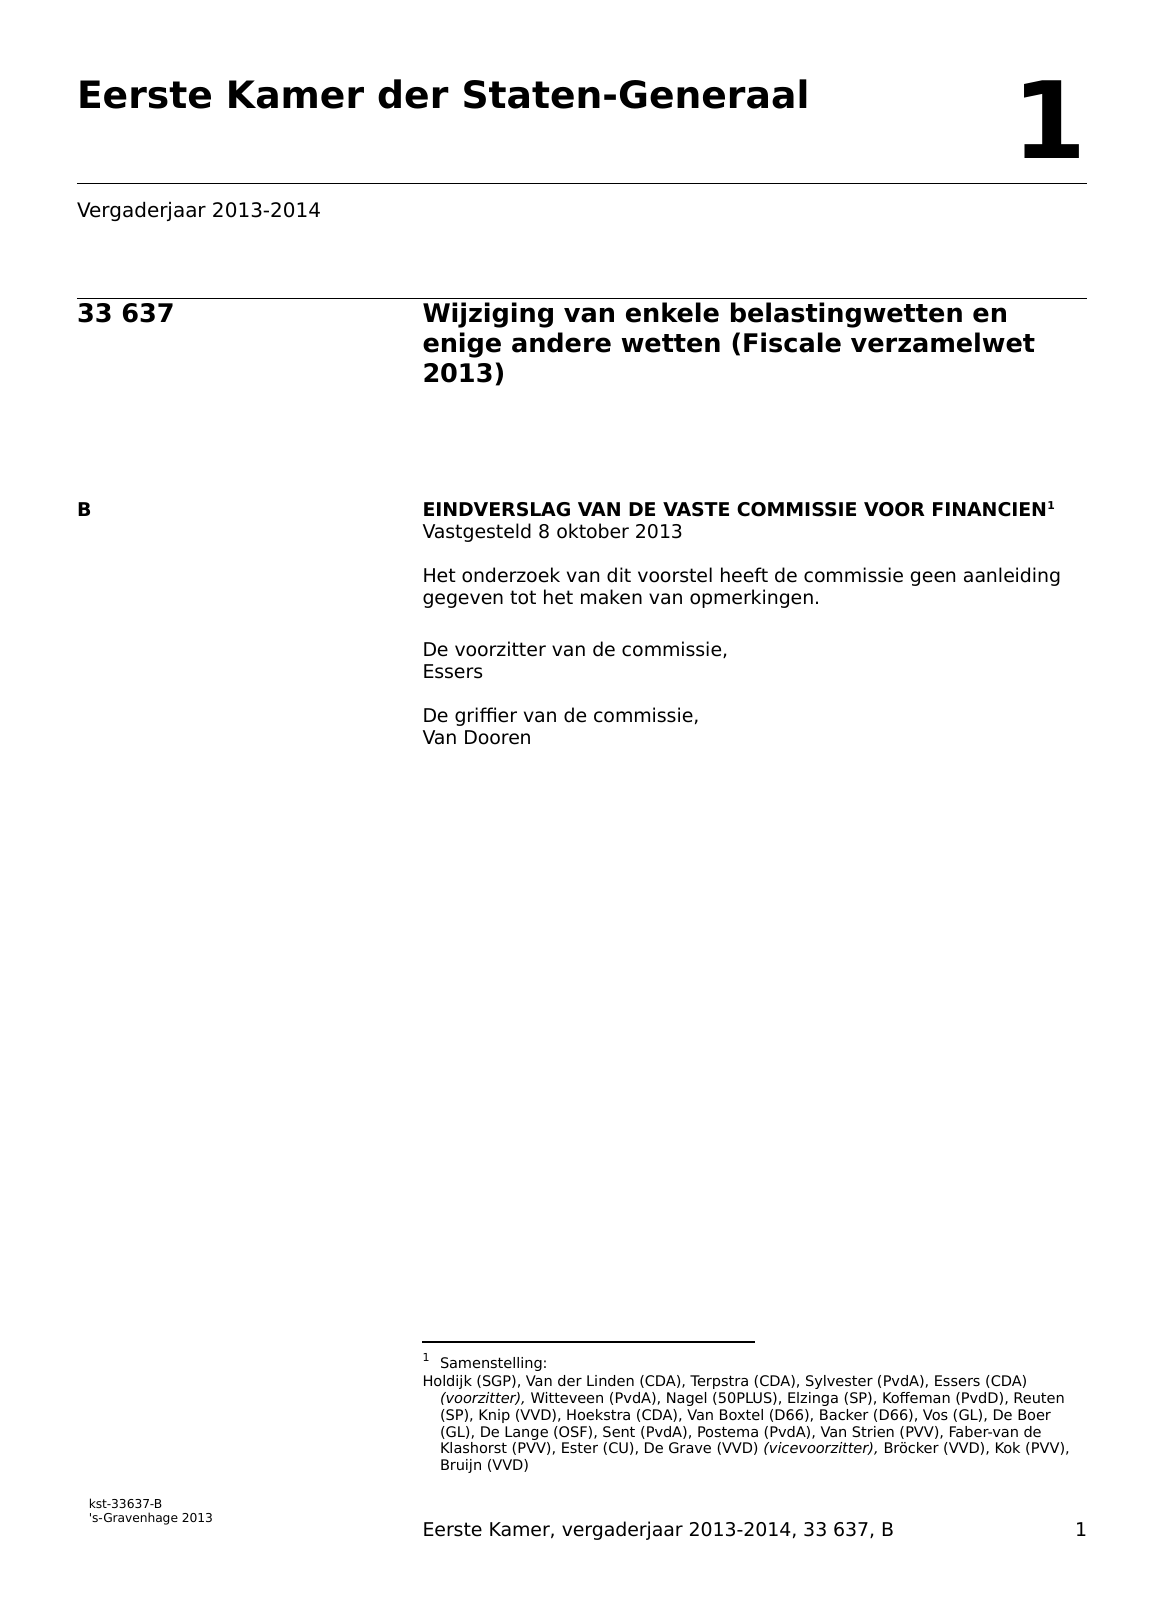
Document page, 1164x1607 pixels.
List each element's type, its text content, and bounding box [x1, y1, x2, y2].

text 's-Gravenhage 2013 [88, 1511, 323, 1525]
text Holdijk (SGP), Van der Linden (CDA), Terpstra (CDA), Sylvester (PvdA), Essers (CDA) (voorzitter), Witteveen (PvdA), Nagel (50PLUS), Elzinga (SP), Koffeman (PvdD), Reuten (SP), Knip (VVD), Hoekstra (CDA), Van Boxtel (D66), Backer (D66), Vos (GL), De Boer (GL), De Lange (OSF), Sent (PvdA), Postema (PvdA), Van Strien (PVV), Faber-van de Klashorst (PVV), Ester (CU), De Grave (VVD) (vicevoorzitter), Bröcker (VVD), Kok (PVV), Bruijn (VVD) [422, 1373, 1087, 1474]
text kst-33637-B [88, 1497, 323, 1511]
table_header 1 [886, 59, 1087, 183]
text Vastgesteld 8 oktober 2013 [422, 521, 1087, 543]
text De griffier van de commissie, Van Dooren [422, 705, 1087, 749]
text Het onderzoek van dit voorstel heeft de commissie geen aanleiding gegeven tot het maken van opmerkingen. [422, 565, 1087, 609]
text De voorzitter van de commissie, Essers [422, 639, 1087, 683]
table_header Eerste Kamer der Staten-Generaal [77, 59, 886, 183]
text Samenstelling: [422, 1351, 1087, 1373]
table_cell Vergaderjaar 2013-2014 [77, 184, 1087, 298]
subtitle B EINDVERSLAG VAN DE VASTE COMMISSIE VOOR FINANCIEN [77, 499, 1087, 521]
subtitle 33 637 Wijziging van enkele belastingwetten en enige andere wetten (Fiscale verzamelwet 2013) [77, 299, 1087, 388]
